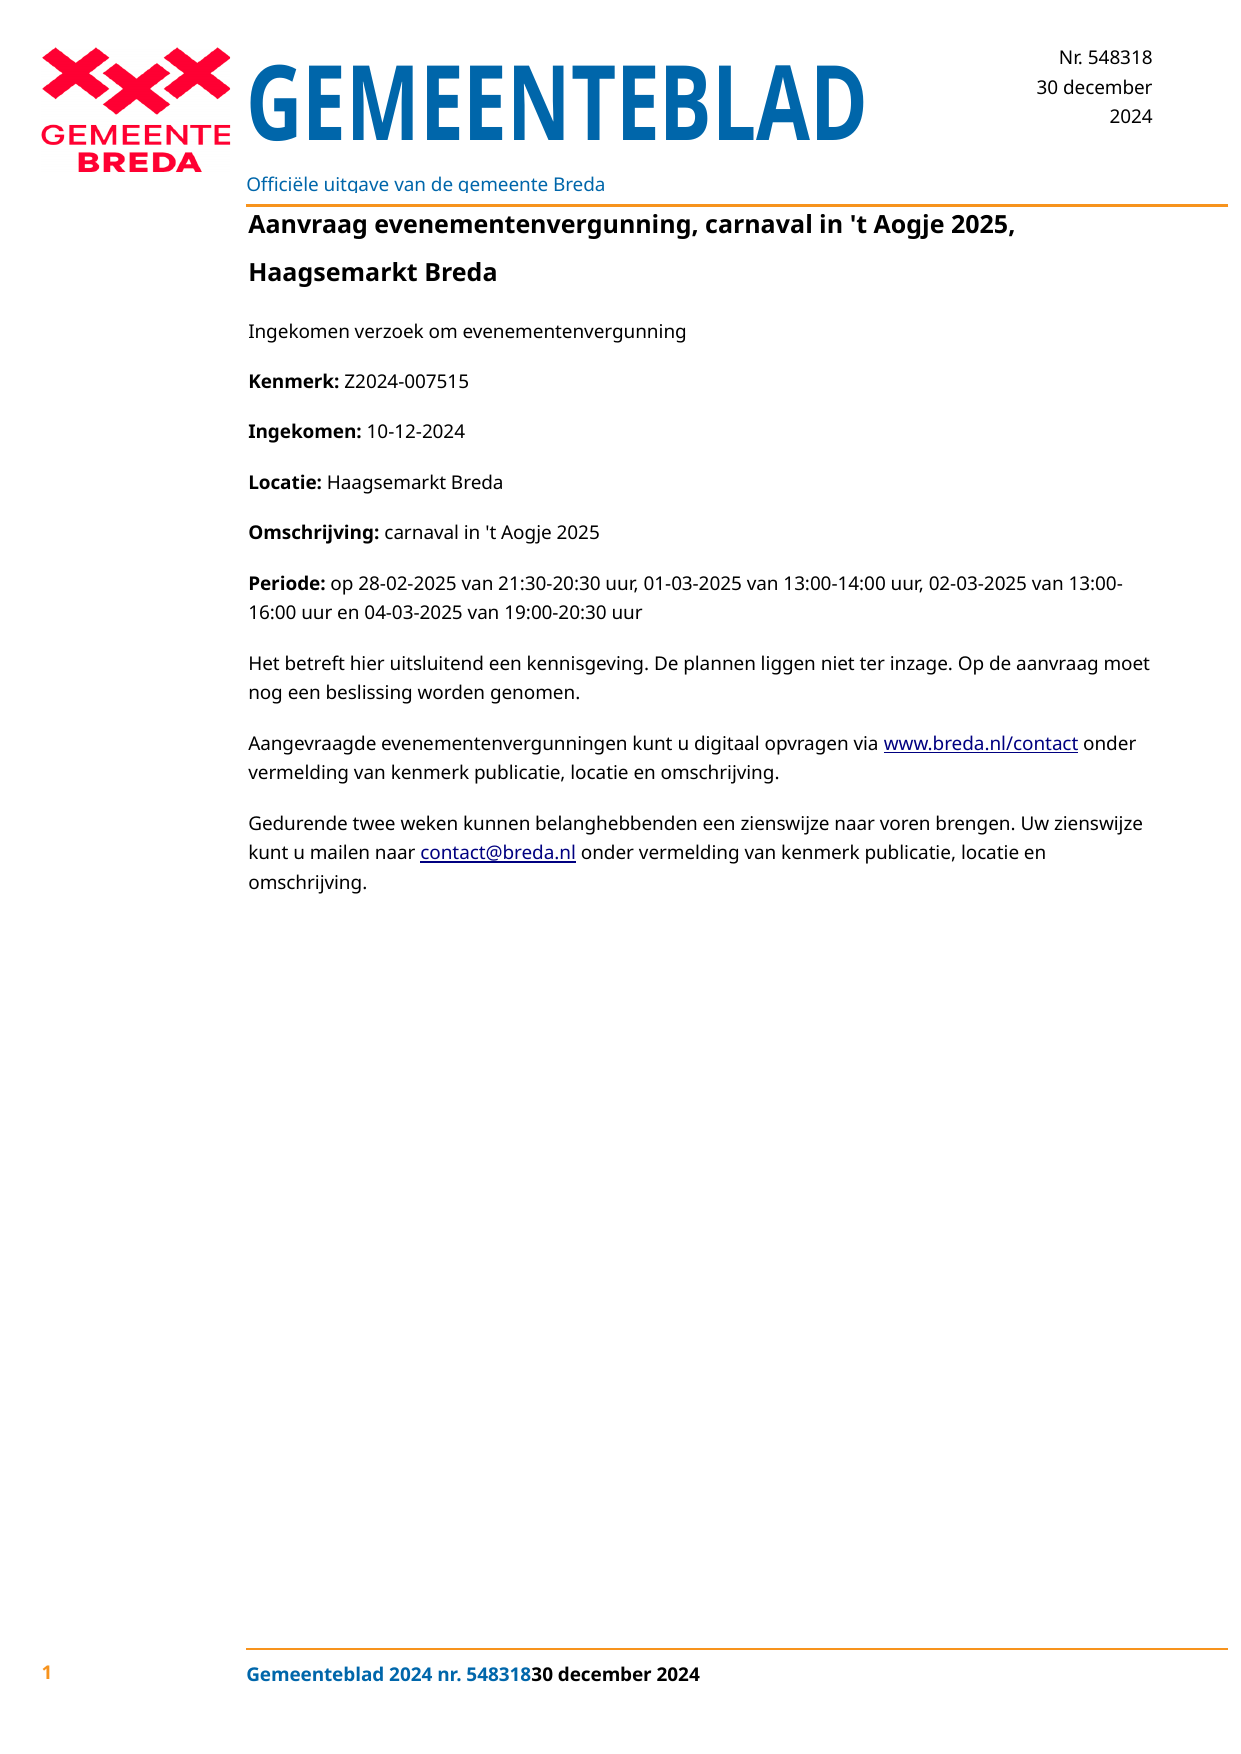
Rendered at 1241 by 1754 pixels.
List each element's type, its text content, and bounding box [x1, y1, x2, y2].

text Ingekomen verzoek om evenementenvergunning [248, 318, 1152, 344]
text Locatie: Haagsemarkt Breda [248, 469, 1152, 495]
text Gedurende twee weken kunnen belanghebbenden een zienswijze naar voren brengen. Uw zienswijze kunt u mailen naar contact@breda.nl onder vermelding van kenmerk publicatie, locatie en omschrijving. [248, 810, 1152, 895]
text Het betreft hier uitsluitend een kennisgeving. De plannen liggen niet ter inzage. Op de aanvraag moet nog een beslissing worden genomen. [248, 650, 1152, 705]
text Omschrijving: carnaval in 't Aogje 2025 [248, 519, 1152, 545]
text Aanvraag evenementenvergunning, carnaval in 't Aogje 2025, Haagsemarkt Breda [248, 207, 1152, 288]
text Periode: op 28-02-2025 van 21:30-20:30 uur, 01-03-2025 van 13:00-14:00 uur, 02-03-2025 van 13:00-16:00 uur en 04-03-2025 van 19:00-20:30 uur [248, 570, 1152, 625]
text Aangevraagde evenementenvergunningen kunt u digitaal opvragen via www.breda.nl/contact onder vermelding van kenmerk publicatie, locatie en omschrijving. [248, 730, 1152, 785]
text Ingekomen: 10-12-2024 [248, 419, 1152, 444]
picture [41, 47, 231, 172]
text Kenmerk: Z2024-007515 [248, 368, 1152, 394]
